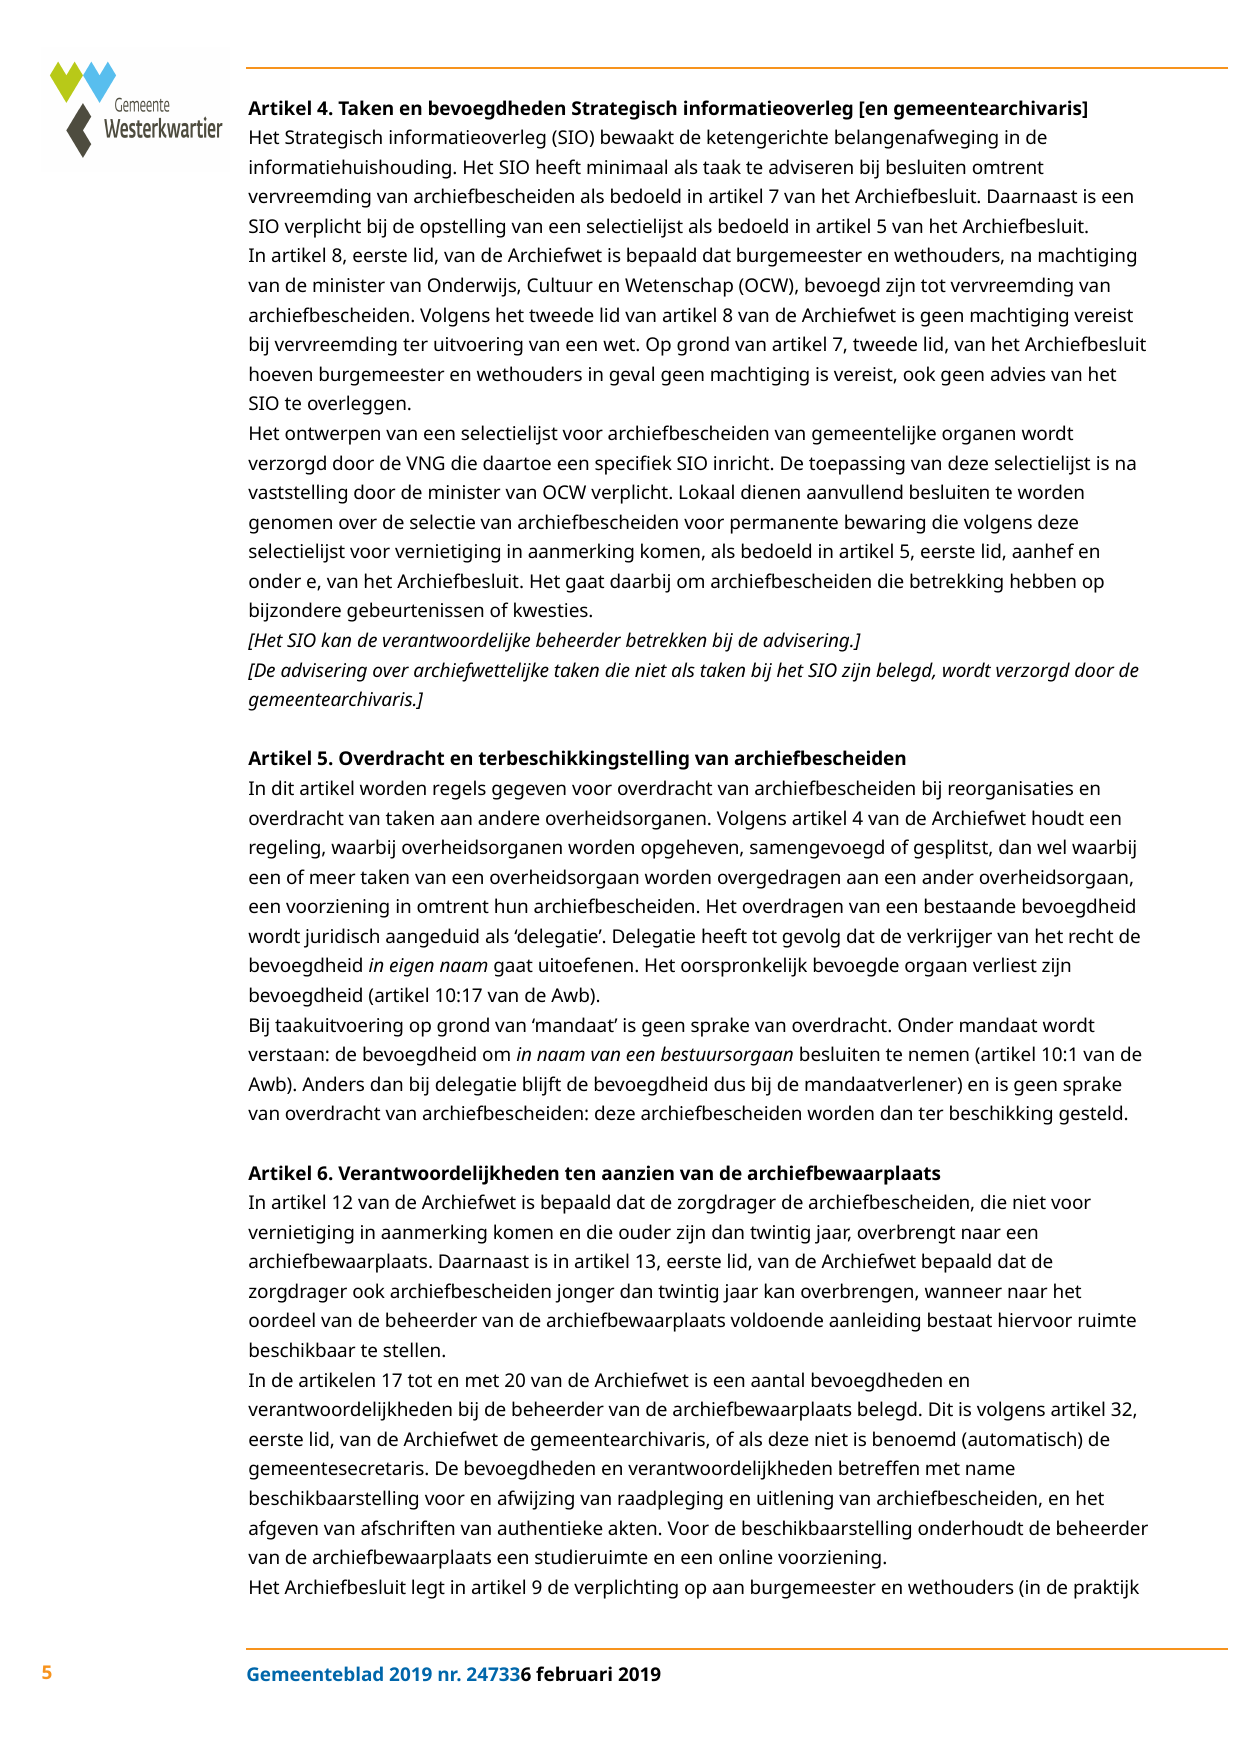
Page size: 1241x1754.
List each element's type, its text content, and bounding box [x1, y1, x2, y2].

text Het Archiefbesluit legt in artikel 9 de verplichting op aan burgemeester en wethouders (in de praktijk [248, 1574, 1152, 1600]
text Artikel 5. Overdracht en terbeschikkingstelling van archiefbescheiden [248, 746, 1152, 771]
text In de artikelen 17 tot en met 20 van de Archiefwet is een aantal bevoegdheden en verantwoordelijkheden bij de beheerder van de archiefbewaarplaats belegd. Dit is volgens artikel 32, eerste lid, van de Archiefwet de gemeentearchivaris, of als deze niet is benoemd (automatisch) de gemeentesecretaris. De bevoegdheden en verantwoordelijkheden betreffen met name beschikbaarstelling voor en afwijzing van raadpleging en uitlening van archiefbescheiden, en het afgeven van afschriften van authentieke akten. Voor de beschikbaarstelling onderhoudt de beheerder van de archiefbewaarplaats een studieruimte en een online voorziening. [248, 1367, 1152, 1570]
picture [41, 47, 231, 172]
text Artikel 4. Taken en bevoegdheden Strategisch informatieoverleg [en gemeentearchivaris] [248, 95, 1152, 121]
text Het Strategisch informatieoverleg (SIO) bewaakt de ketengerichte belangenafweging in de informatiehuishouding. Het SIO heeft minimaal als taak te adviseren bij besluiten omtrent vervreemding van archiefbescheiden als bedoeld in artikel 7 van het Archiefbesluit. Daarnaast is een SIO verplicht bij de opstelling van een selectielijst als bedoeld in artikel 5 van het Archiefbesluit. [248, 124, 1152, 239]
text [De advisering over archiefwettelijke taken die niet als taken bij het SIO zijn belegd, wordt verzorgd door de gemeentearchivaris.] [248, 657, 1152, 712]
text [Het SIO kan de verantwoordelijke beheerder betrekken bij de advisering.] [248, 627, 1152, 653]
text In dit artikel worden regels gegeven voor overdracht van archiefbescheiden bij reorganisaties en overdracht van taken aan andere overheidsorganen. Volgens artikel 4 van de Archiefwet houdt een regeling, waarbij overheidsorganen worden opgeheven, samengevoegd of gesplitst, dan wel waarbij een of meer taken van een overheidsorgaan worden overgedragen aan een ander overheidsorgaan, een voorziening in omtrent hun archiefbescheiden. Het overdragen van een bestaande bevoegdheid wordt juridisch aangeduid als ‘delegatie’. Delegatie heeft tot gevolg dat de verkrijger van het recht de bevoegdheid in eigen naam gaat uitoefenen. Het oorspronkelijk bevoegde orgaan verliest zijn bevoegdheid (artikel 10:17 van de Awb). [248, 775, 1152, 1008]
text In artikel 8, eerste lid, van de Archiefwet is bepaald dat burgemeester en wethouders, na machtiging van de minister van Onderwijs, Cultuur en Wetenschap (OCW), bevoegd zijn tot vervreemding van archiefbescheiden. Volgens het tweede lid van artikel 8 van de Archiefwet is geen machtiging vereist bij vervreemding ter uitvoering van een wet. Op grond van artikel 7, tweede lid, van het Archiefbesluit hoeven burgemeester en wethouders in geval geen machtiging is vereist, ook geen advies van het SIO te overleggen. [248, 243, 1152, 416]
text Het ontwerpen van een selectielijst voor archiefbescheiden van gemeentelijke organen wordt verzorgd door de VNG die daartoe een specifiek SIO inricht. De toepassing van deze selectielijst is na vaststelling door de minister van OCW verplicht. Lokaal dienen aanvullend besluiten te worden genomen over de selectie van archiefbescheiden voor permanente bewaring die volgens deze selectielijst voor vernietiging in aanmerking komen, als bedoeld in artikel 5, eerste lid, aanhef en onder e, van het Archiefbesluit. Het gaat daarbij om archiefbescheiden die betrekking hebben op bijzondere gebeurtenissen of kwesties. [248, 420, 1152, 623]
text Bij taakuitvoering op grond van ‘mandaat’ is geen sprake van overdracht. Onder mandaat wordt verstaan: de bevoegdheid om in naam van een bestuursorgaan besluiten te nemen (artikel 10:1 van de Awb). Anders dan bij delegatie blijft de bevoegdheid dus bij de mandaatverlener) en is geen sprake van overdracht van archiefbescheiden: deze archiefbescheiden worden dan ter beschikking gesteld. [248, 1012, 1152, 1126]
text In artikel 12 van de Archiefwet is bepaald dat de zorgdrager de archiefbescheiden, die niet voor vernietiging in aanmerking komen en die ouder zijn dan twintig jaar, overbrengt naar een archiefbewaarplaats. Daarnaast is in artikel 13, eerste lid, van de Archiefwet bepaald dat de zorgdrager ook archiefbescheiden jonger dan twintig jaar kan overbrengen, wanneer naar het oordeel van de beheerder van de archiefbewaarplaats voldoende aanleiding bestaat hiervoor ruimte beschikbaar te stellen. [248, 1189, 1152, 1363]
text Artikel 6. Verantwoordelijkheden ten aanzien van de archiefbewaarplaats [248, 1160, 1152, 1186]
